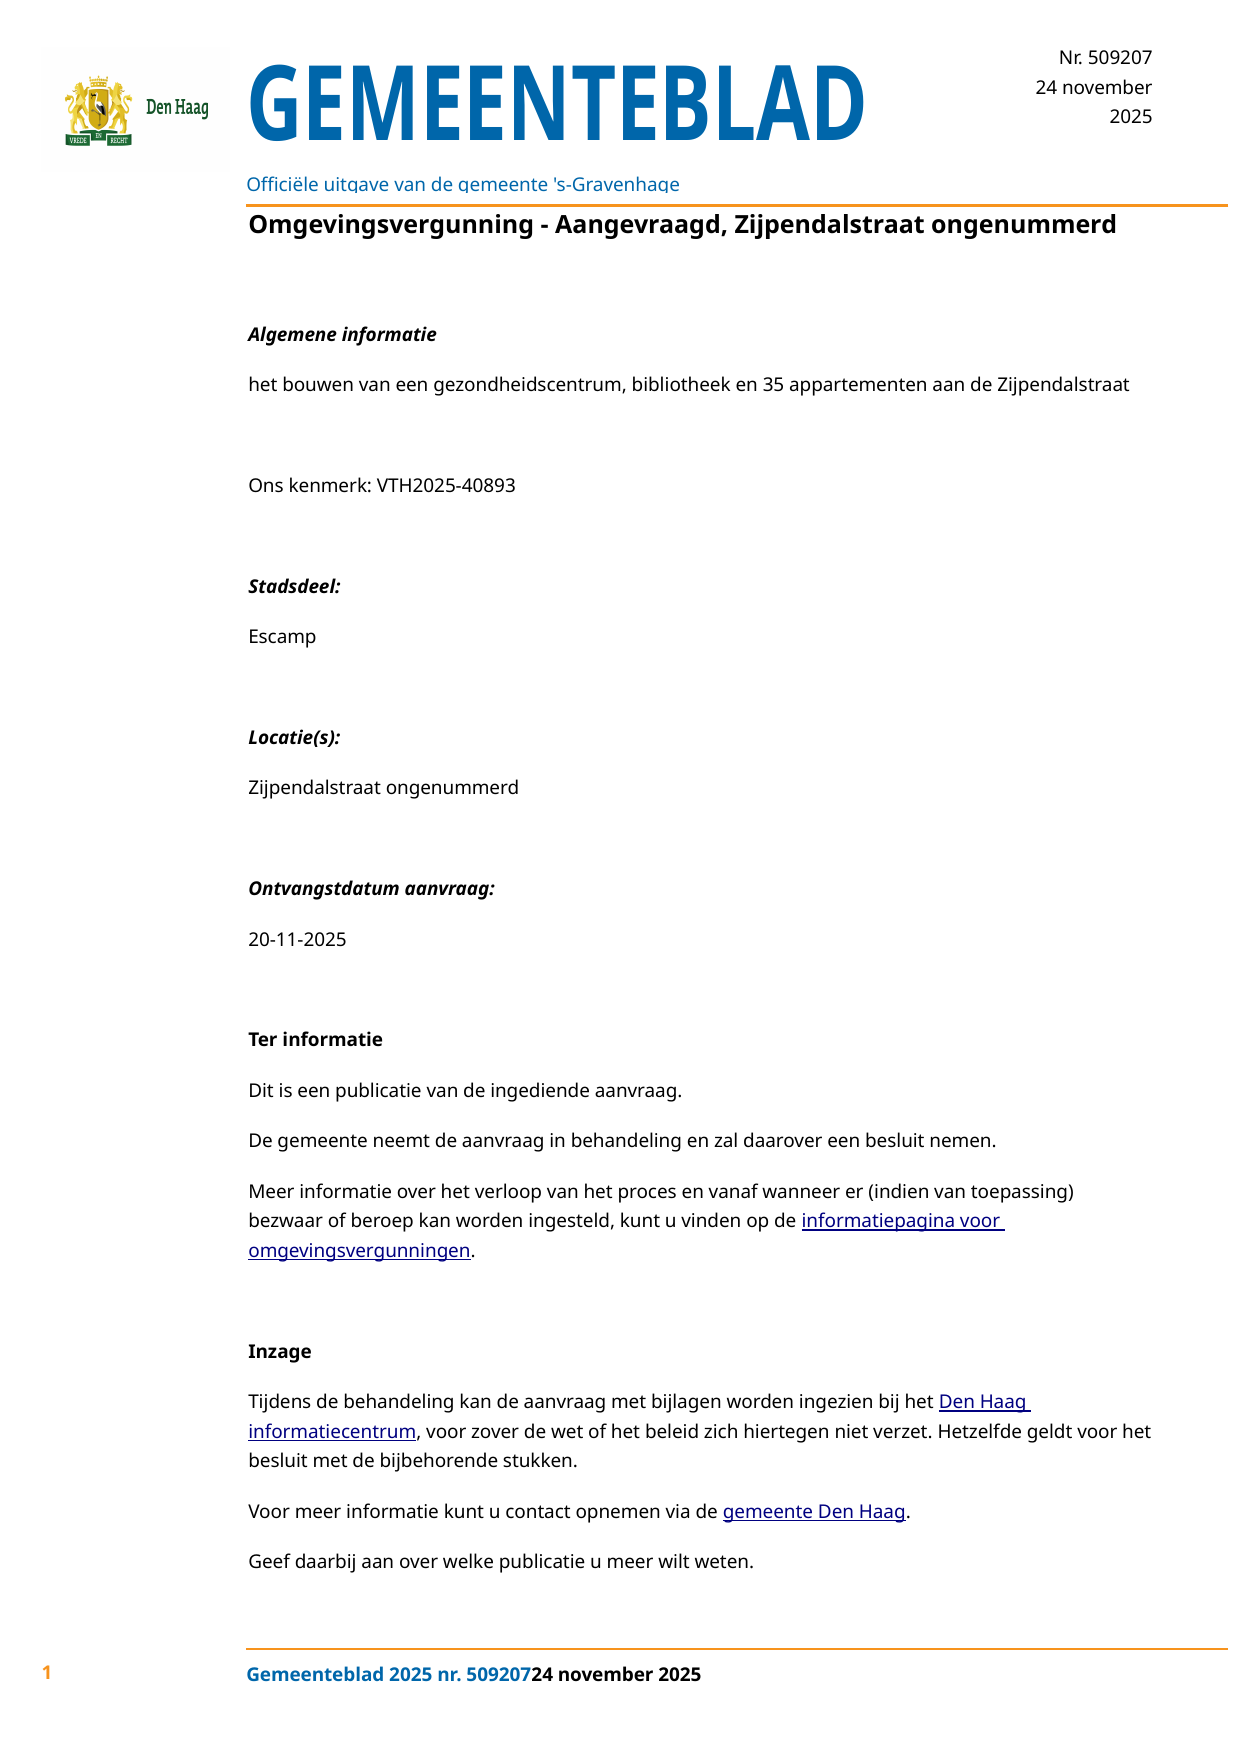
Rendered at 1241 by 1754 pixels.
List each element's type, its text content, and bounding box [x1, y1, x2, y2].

text Algemene informatie [248, 321, 1152, 346]
text Ons kenmerk: VTH2025-40893 [248, 472, 1152, 498]
text De gemeente neemt de aanvraag in behandeling en zal daarover een besluit nemen. [248, 1127, 1152, 1153]
text Tijdens de behandeling kan de aanvraag met bijlagen worden ingezien bij het Den Haag informatiecentrum, voor zover de wet of het beleid zich hiertegen niet verzet. Hetzelfde geldt voor het besluit met de bijbehorende stukken. [248, 1388, 1152, 1473]
text Locatie(s): [248, 724, 1152, 750]
text het bouwen van een gezondheidscentrum, bibliotheek en 35 appartementen aan de Zijpendalstraat [248, 371, 1152, 397]
text Voor meer informatie kunt u contact opnemen via de gemeente Den Haag. [248, 1498, 1152, 1523]
text Stadsdeel: [248, 573, 1152, 598]
picture [41, 47, 231, 172]
text Meer informatie over het verloop van het proces en vanaf wanneer er (indien van toepassing) bezwaar of beroep kan worden ingesteld, kunt u vinden op de informatiepagina voor omgevingsvergunningen. [248, 1178, 1152, 1263]
text Escamp [248, 623, 1152, 649]
text Ter informatie [248, 1027, 1152, 1052]
text Dit is een publicatie van de ingediende aanvraag. [248, 1077, 1152, 1103]
text Zijpendalstraat ongenummerd [248, 774, 1152, 800]
text 20-11-2025 [248, 926, 1152, 951]
text Geef daarbij aan over welke publicatie u meer wilt weten. [248, 1548, 1152, 1574]
text Inzage [248, 1338, 1152, 1363]
text Ontvangstdatum aanvraag: [248, 875, 1152, 901]
text Omgevingsvergunning - Aangevraagd, Zijpendalstraat ongenummerd [248, 207, 1152, 241]
